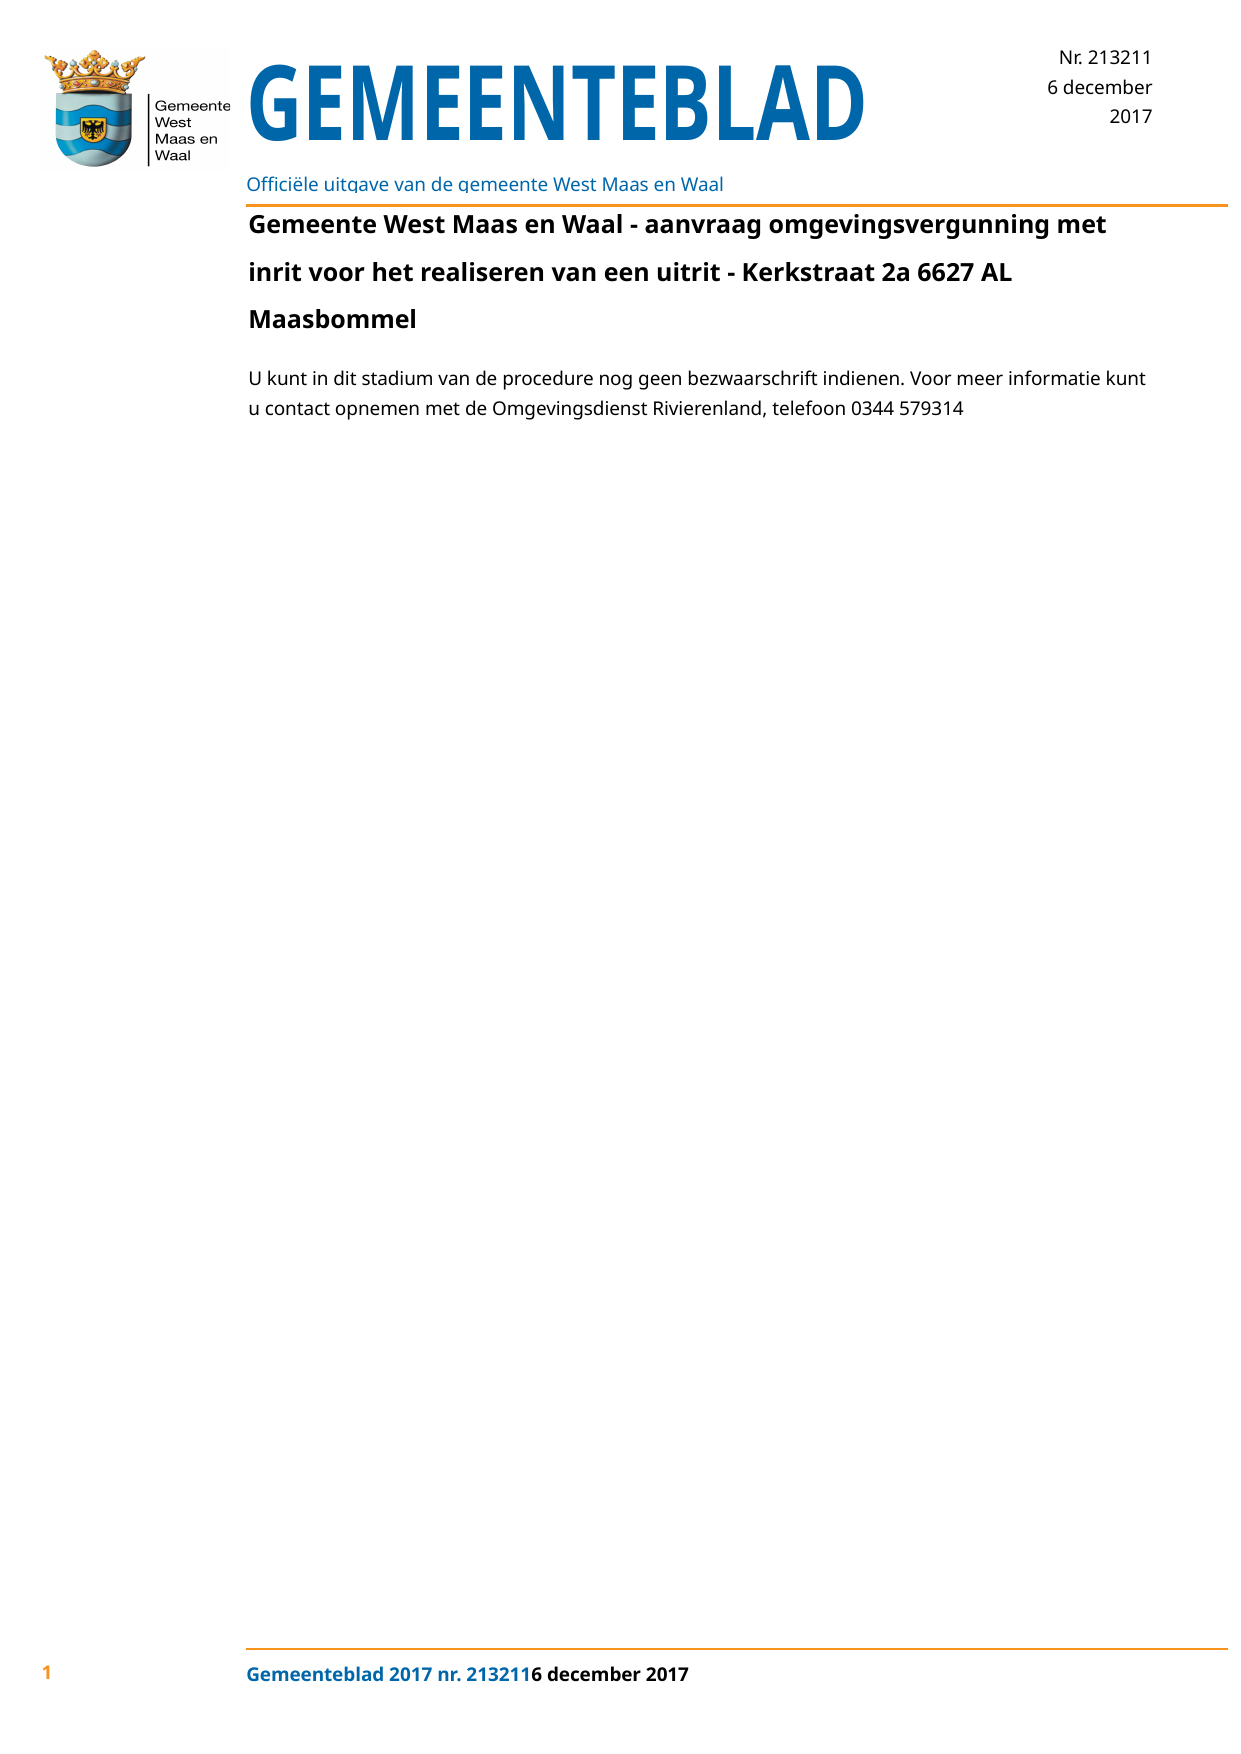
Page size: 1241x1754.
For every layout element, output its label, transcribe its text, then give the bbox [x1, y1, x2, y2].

text U kunt in dit stadium van de procedure nog geen bezwaarschrift indienen. Voor meer informatie kunt u contact opnemen met de Omgevingsdienst Rivierenland, telefoon 0344 579314 [248, 366, 1152, 421]
text Gemeente West Maas en Waal - aanvraag omgevingsvergunning met inrit voor het realiseren van een uitrit - Kerkstraat 2a 6627 AL Maasbommel [248, 207, 1152, 336]
picture [41, 47, 231, 172]
